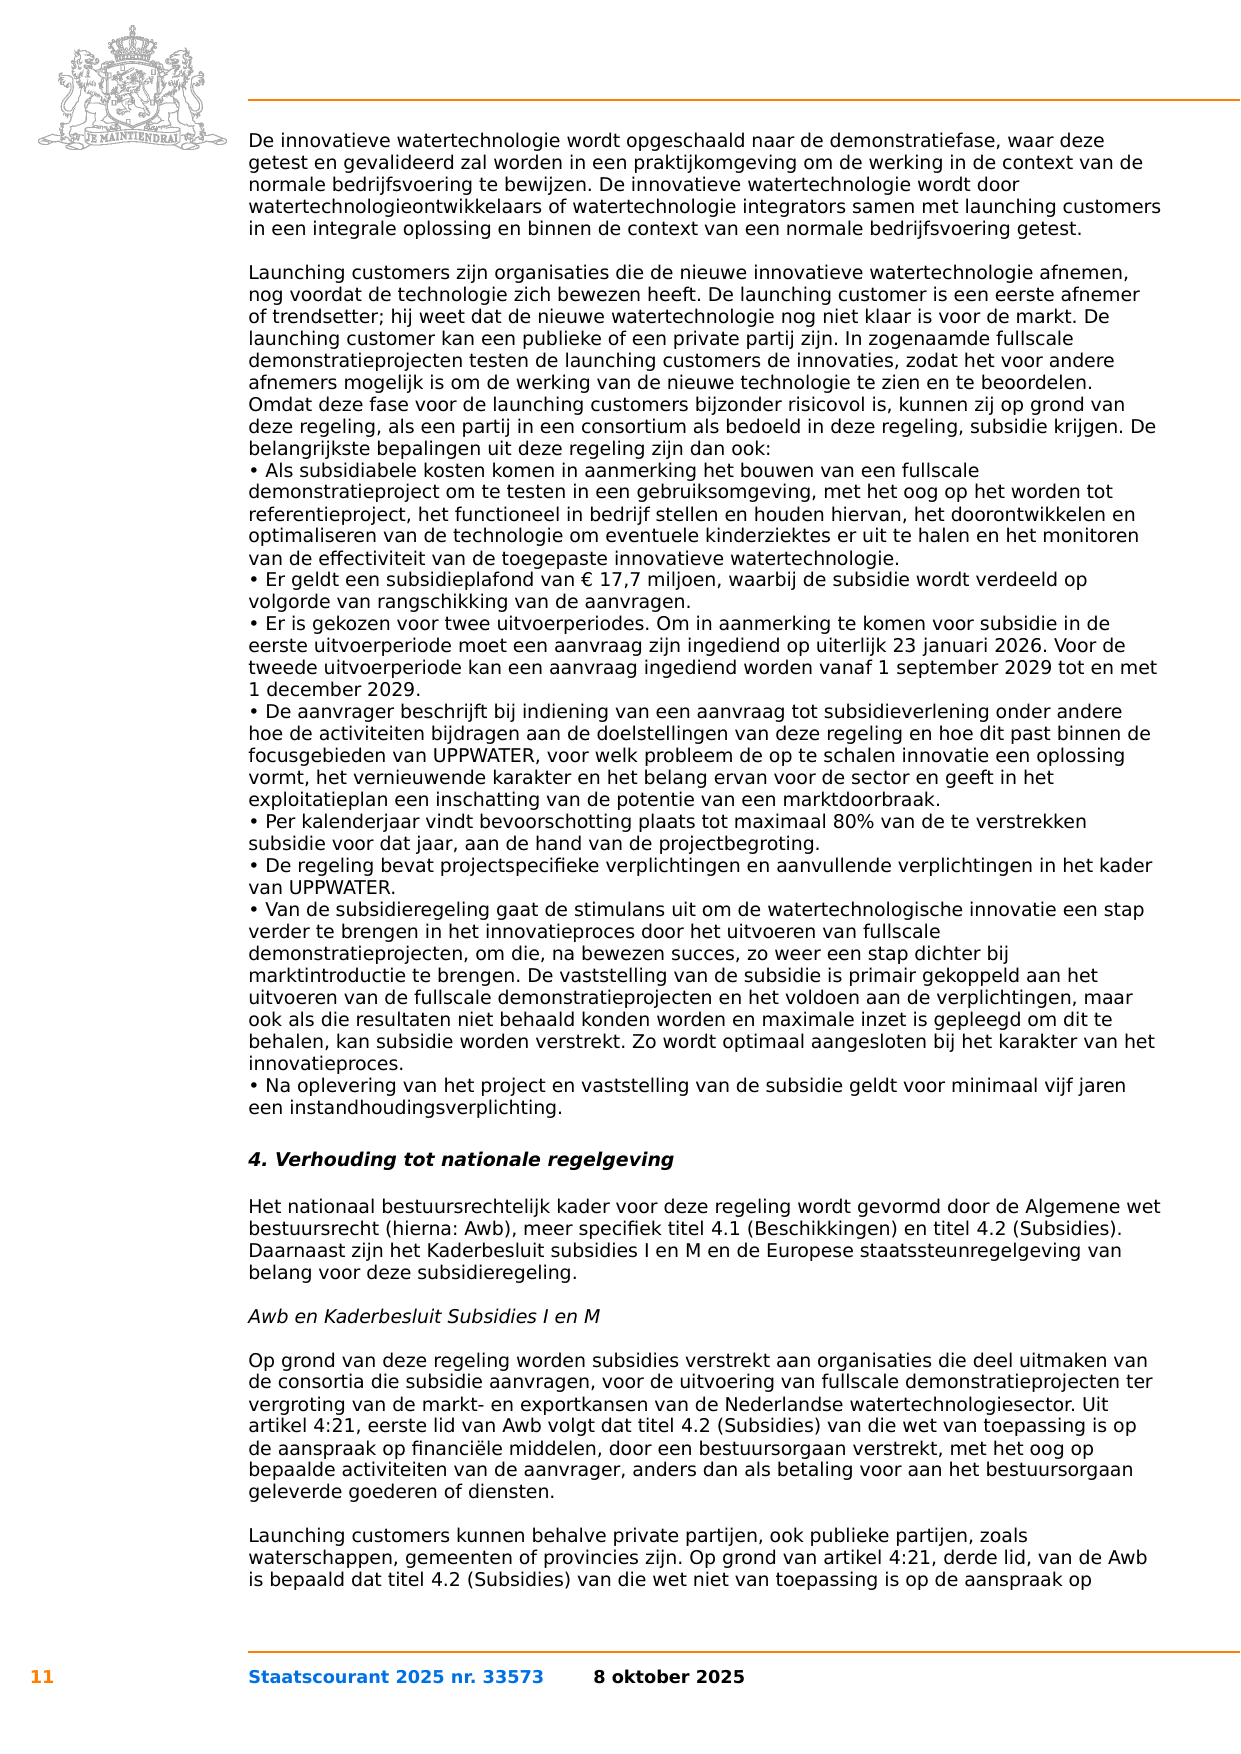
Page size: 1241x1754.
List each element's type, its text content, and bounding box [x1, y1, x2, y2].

text • Er geldt een subsidieplafond van € 17,7 miljoen, waarbij de subsidie wordt verdeeld op volgorde van rangschikking van de aanvragen. [248, 569, 1163, 613]
text De innovatieve watertechnologie wordt opgeschaald naar de demonstratiefase, waar deze getest en gevalideerd zal worden in een praktijkomgeving om de werking in de context van de normale bedrijfsvoering te bewijzen. De innovatieve watertechnologie wordt door watertechnologieontwikkelaars of watertechnologie integrators samen met launching customers in een integrale oplossing en binnen de context van een normale bedrijfsvoering getest. [248, 130, 1163, 240]
text • Er is gekozen voor twee uitvoerperiodes. Om in aanmerking te komen voor subsidie in de eerste uitvoerperiode moet een aanvraag zijn ingediend op uiterlijk 23 januari 2026. Voor de tweede uitvoerperiode kan een aanvraag ingediend worden vanaf 1 september 2029 tot en met 1 december 2029. [248, 613, 1163, 701]
text • Na oplevering van het project en vaststelling van de subsidie geldt voor minimaal vijf jaren een instandhoudingsverplichting. [248, 1075, 1163, 1119]
text Launching customers kunnen behalve private partijen, ook publieke partijen, zoals waterschappen, gemeenten of provincies zijn. Op grond van artikel 4:21, derde lid, van de Awb is bepaald dat titel 4.2 (Subsidies) van die wet niet van toepassing is op de aanspraak op [248, 1525, 1163, 1591]
text Op grond van deze regeling worden subsidies verstrekt aan organisaties die deel uitmaken van de consortia die subsidie aanvragen, voor de uitvoering van fullscale demonstratieprojecten ter vergroting van de markt- en exportkansen van de Nederlandse watertechnologiesector. Uit artikel 4:21, eerste lid van Awb volgt dat titel 4.2 (Subsidies) van die wet van toepassing is op de aanspraak op financiële middelen, door een bestuursorgaan verstrekt, met het oog op bepaalde activiteiten van de aanvrager, anders dan als betaling voor aan het bestuursorgaan geleverde goederen of diensten. [248, 1349, 1163, 1503]
text • Per kalenderjaar vindt bevoorschotting plaats tot maximaal 80% van de te verstrekken subsidie voor dat jaar, aan de hand van de projectbegroting. [248, 811, 1163, 855]
subtitle Awb en Kaderbesluit Subsidies I en M [248, 1306, 1163, 1328]
text • Als subsidiabele kosten komen in aanmerking het bouwen van een fullscale demonstratieproject om te testen in een gebruiksomgeving, met het oog op het worden tot referentieproject, het functioneel in bedrijf stellen en houden hiervan, het doorontwikkelen en optimaliseren van de technologie om eventuele kinderziektes er uit te halen en het monitoren van de effectiviteit van de toegepaste innovatieve watertechnologie. [248, 459, 1163, 569]
text • Van de subsidieregeling gaat de stimulans uit om de watertechnologische innovatie een stap verder te brengen in het innovatieproces door het uitvoeren van fullscale demonstratieprojecten, om die, na bewezen succes, zo weer een stap dichter bij marktintroductie te brengen. De vaststelling van de subsidie is primair gekoppeld aan het uitvoeren van de fullscale demonstratieprojecten en het voldoen aan de verplichtingen, maar ook als die resultaten niet behaald konden worden en maximale inzet is gepleegd om dit te behalen, kan subsidie worden verstrekt. Zo wordt optimaal aangesloten bij het karakter van het innovatieproces. [248, 899, 1163, 1075]
text • De regeling bevat projectspecifieke verplichtingen en aanvullende verplichtingen in het kader van UPPWATER. [248, 855, 1163, 899]
subtitle 4. Verhouding tot nationale regelgeving [248, 1149, 1163, 1171]
picture [38, 25, 227, 150]
text Launching customers zijn organisaties die de nieuwe innovatieve watertechnologie afnemen, nog voordat de technologie zich bewezen heeft. De launching customer is een eerste afnemer of trendsetter; hij weet dat de nieuwe watertechnologie nog niet klaar is voor de markt. De launching customer kan een publieke of een private partij zijn. In zogenaamde fullscale demonstratieprojecten testen de launching customers de innovaties, zodat het voor andere afnemers mogelijk is om de werking van de nieuwe technologie te zien en te beoordelen. Omdat deze fase voor de launching customers bijzonder risicovol is, kunnen zij op grond van deze regeling, als een partij in een consortium als bedoeld in deze regeling, subsidie krijgen. De belangrijkste bepalingen uit deze regeling zijn dan ook: [248, 262, 1163, 459]
text Het nationaal bestuursrechtelijk kader voor deze regeling wordt gevormd door de Algemene wet bestuursrecht (hierna: Awb), meer specifiek titel 4.1 (Beschikkingen) en titel 4.2 (Subsidies). Daarnaast zijn het Kaderbesluit subsidies I en M en de Europese staatssteunregelgeving van belang voor deze subsidieregeling. [248, 1196, 1163, 1284]
text • De aanvrager beschrijft bij indiening van een aanvraag tot subsidieverlening onder andere hoe de activiteiten bijdragen aan de doelstellingen van deze regeling en hoe dit past binnen de focusgebieden van UPPWATER, voor welk probleem de op te schalen innovatie een oplossing vormt, het vernieuwende karakter en het belang ervan voor de sector en geeft in het exploitatieplan een inschatting van de potentie van een marktdoorbraak. [248, 701, 1163, 811]
